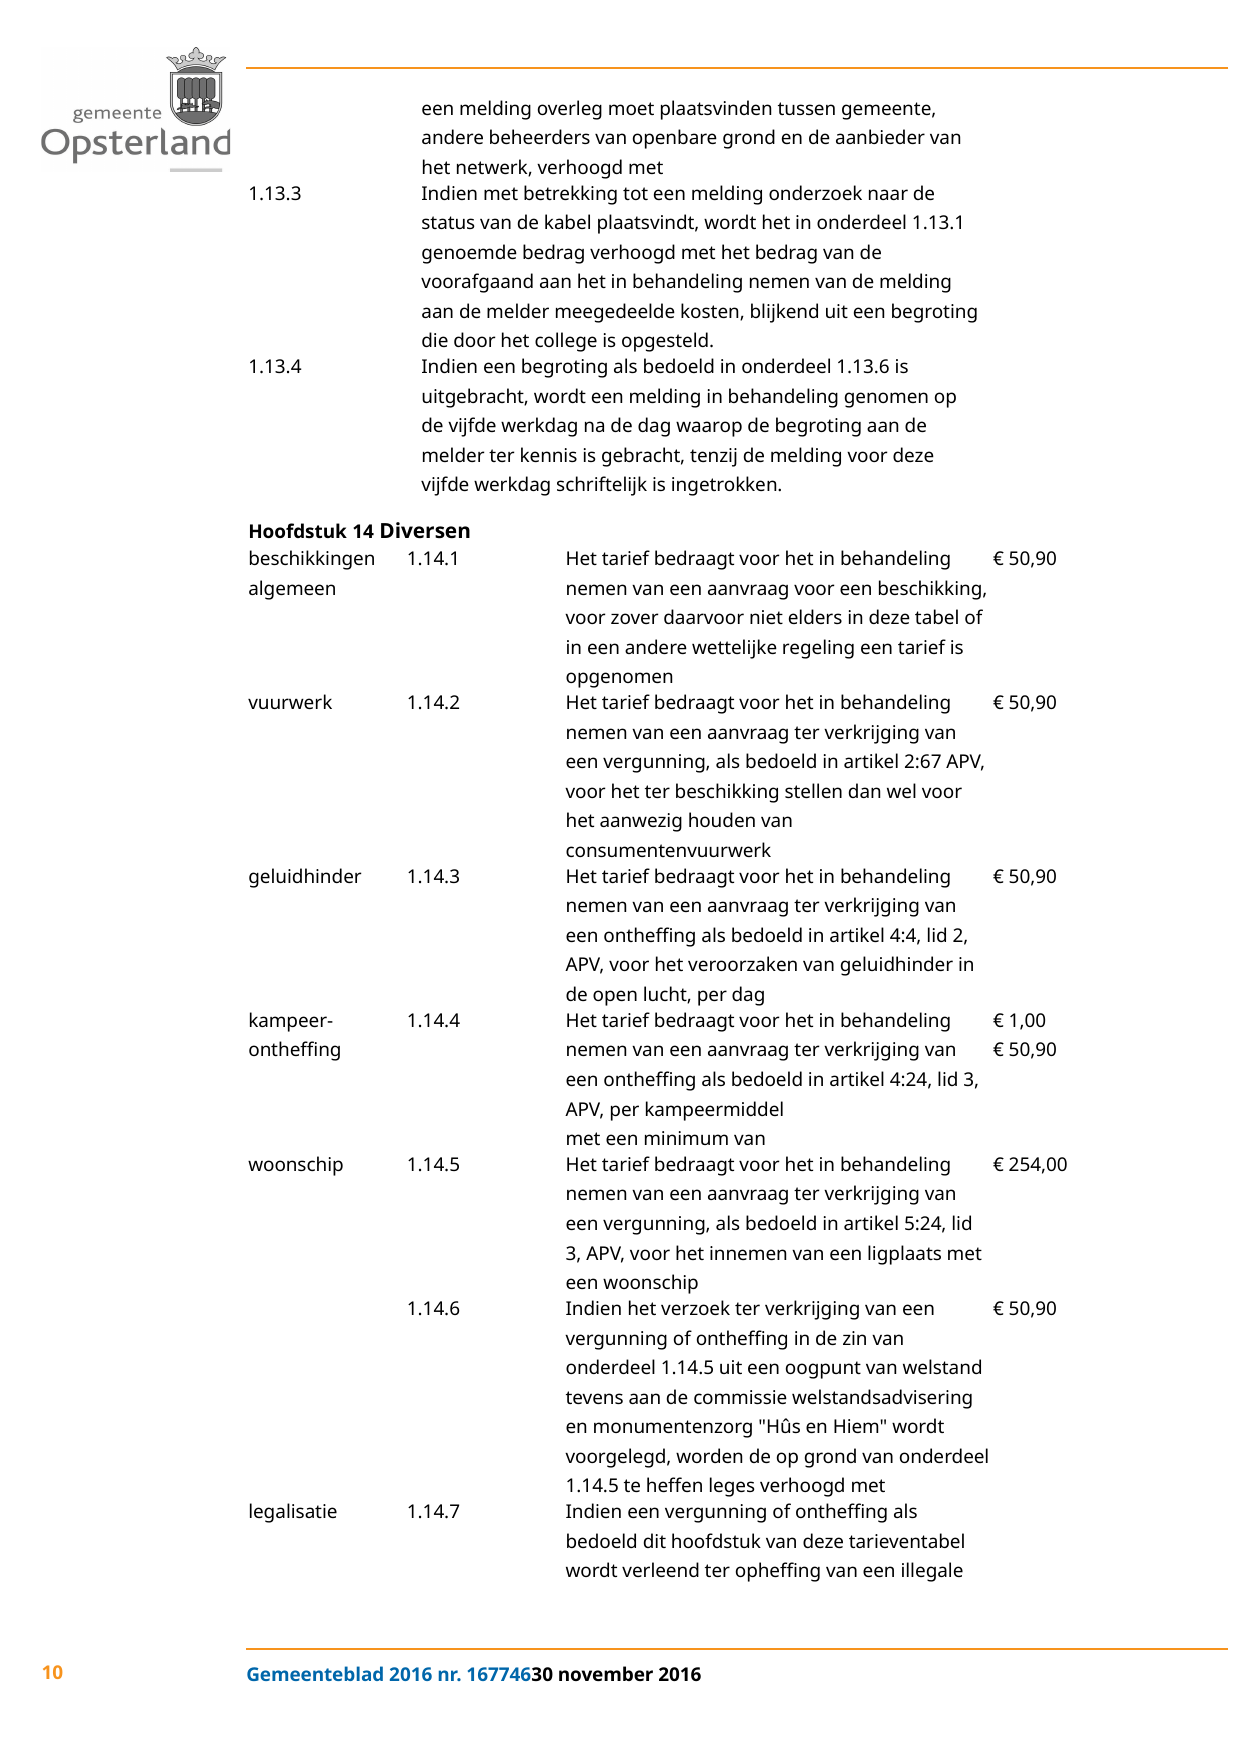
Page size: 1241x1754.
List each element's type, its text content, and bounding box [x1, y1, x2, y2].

table_cell 1.13.3 [248, 180, 421, 353]
table_header € 50,90 [993, 545, 1152, 689]
table_cell 1.14.6 [407, 1295, 565, 1498]
table_cell € 1,00 € 50,90 [993, 1007, 1152, 1151]
table_cell vuurwerk [248, 689, 407, 863]
table_cell Indien met betrekking tot een melding onderzoek naar de status van de kabel plaatsvindt, wordt het in onderdeel 1.13.1 genoemde bedrag verhoogd met het bedrag van de voorafgaand aan het in behandeling nemen van de melding aan de melder meegedeelde kosten, blijkend uit een begroting die door het college is opgesteld. [421, 180, 978, 353]
table_cell 1.14.5 [407, 1151, 565, 1295]
table_cell [248, 95, 421, 180]
table_cell 1.13.4 [248, 353, 421, 497]
table_cell Indien een begroting als bedoeld in onderdeel 1.13.6 is uitgebracht, wordt een melding in behandeling genomen op de vijfde werkdag na de dag waarop de begroting aan de melder ter kennis is gebracht, tenzij de melding voor deze vijfde werkdag schriftelijk is ingetrokken. [421, 353, 978, 497]
table_cell € 50,90 [993, 863, 1152, 1007]
table_cell Het tarief bedraagt voor het in behandeling nemen van een aanvraag ter verkrijging van een vergunning, als bedoeld in artikel 2:67 APV, voor het ter beschikking stellen dan wel voor het aanwezig houden van consumentenvuurwerk [565, 689, 993, 863]
table_cell [979, 180, 1152, 353]
table_cell geluidhinder [248, 863, 407, 1007]
table_cell Het tarief bedraagt voor het in behandeling nemen van een aanvraag ter verkrijging van een vergunning, als bedoeld in artikel 5:24, lid 3, APV, voor het innemen van een ligplaats met een woonschip [565, 1151, 993, 1295]
table_cell woonschip [248, 1151, 407, 1295]
table_header beschikkingen algemeen [248, 545, 407, 689]
table_cell 1.14.2 [407, 689, 565, 863]
table_cell € 50,90 [993, 689, 1152, 863]
table_cell 1.14.3 [407, 863, 565, 1007]
text Hoofdstuk 14 Diversen [248, 517, 1152, 545]
table_cell kampeer- ontheffing [248, 1007, 407, 1151]
table_header Het tarief bedraagt voor het in behandeling nemen van een aanvraag voor een beschikking, voor zover daarvoor niet elders in deze tabel of in een andere wettelijke regeling een tarief is opgenomen [565, 545, 993, 689]
table_cell € 254,00 [993, 1151, 1152, 1295]
table_cell Het tarief bedraagt voor het in behandeling nemen van een aanvraag ter verkrijging van een ontheffing als bedoeld in artikel 4:24, lid 3, APV, per kampeermiddel met een minimum van [565, 1007, 993, 1151]
table_cell [979, 353, 1152, 497]
table_cell [248, 1295, 407, 1498]
table_header 1.14.1 [407, 545, 565, 689]
table_cell 1.14.4 [407, 1007, 565, 1151]
table_cell Indien het verzoek ter verkrijging van een vergunning of ontheffing in de zin van onderdeel 1.14.5 uit een oogpunt van welstand tevens aan de commissie welstandsadvisering en monumentenzorg "Hûs en Hiem" wordt voorgelegd, worden de op grond van onderdeel 1.14.5 te heffen leges verhoogd met [565, 1295, 993, 1498]
table_cell [993, 1498, 1152, 1583]
table_cell Indien een vergunning of ontheffing als bedoeld dit hoofdstuk van deze tarieventabel wordt verleend ter opheffing van een illegale [565, 1498, 993, 1583]
table_cell € 50,90 [993, 1295, 1152, 1498]
table_cell [979, 95, 1152, 180]
table_cell legalisatie [248, 1498, 407, 1583]
table_cell Het tarief bedraagt voor het in behandeling nemen van een aanvraag ter verkrijging van een ontheffing als bedoeld in artikel 4:4, lid 2, APV, voor het veroorzaken van geluidhinder in de open lucht, per dag [565, 863, 993, 1007]
table_cell 1.14.7 [407, 1498, 565, 1583]
picture [41, 47, 231, 172]
table_cell een melding overleg moet plaatsvinden tussen gemeente, andere beheerders van openbare grond en de aanbieder van het netwerk, verhoogd met [421, 95, 978, 180]
